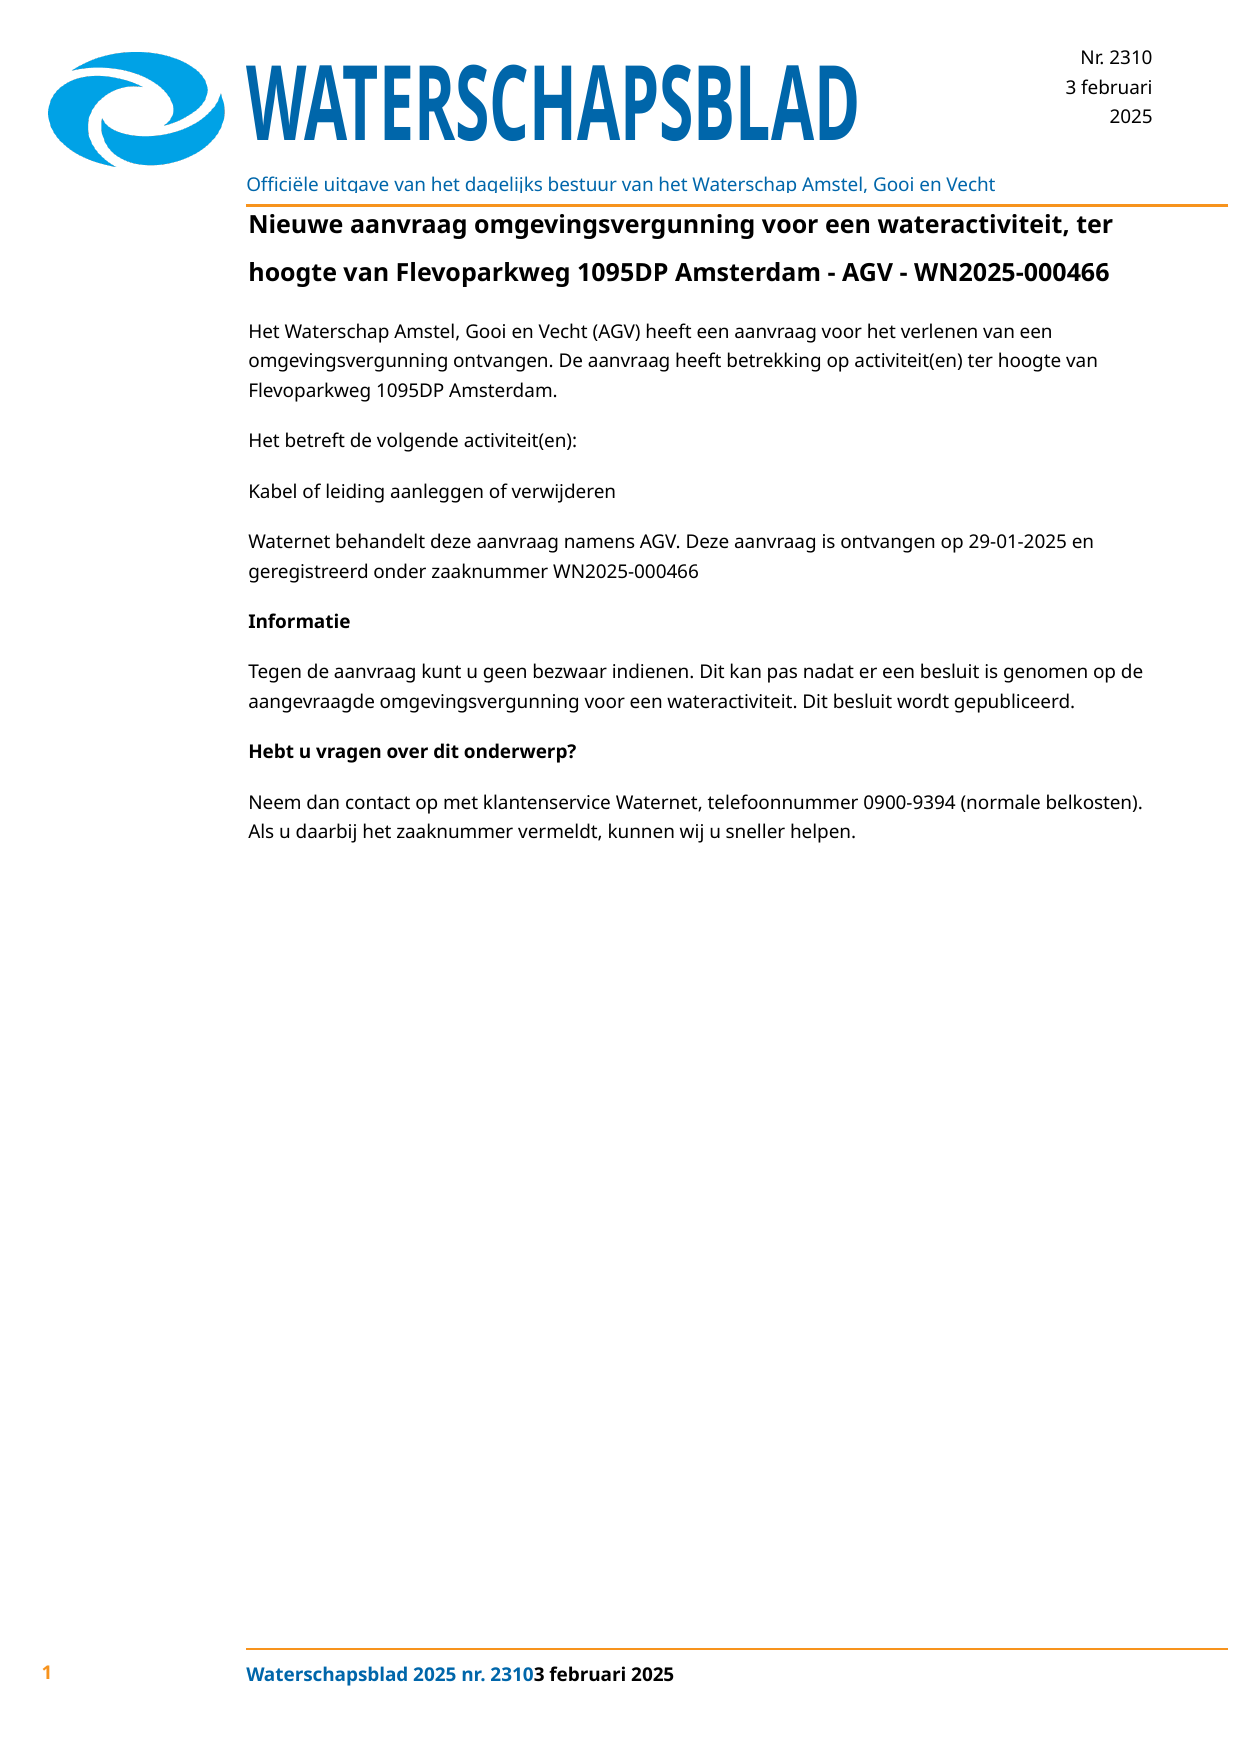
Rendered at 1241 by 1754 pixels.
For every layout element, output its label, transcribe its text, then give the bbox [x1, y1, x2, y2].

text Nieuwe aanvraag omgevingsvergunning voor een wateractiviteit, ter hoogte van Flevoparkweg 1095DP Amsterdam - AGV - WN2025-000466 [248, 207, 1152, 288]
text Tegen de aanvraag kunt u geen bezwaar indienen. Dit kan pas nadat er een besluit is genomen op de aangevraagde omgevingsvergunning voor een wateractiviteit. Dit besluit wordt gepubliceerd. [248, 659, 1152, 714]
picture [41, 47, 231, 172]
text Kabel of leiding aanleggen of verwijderen [248, 478, 1152, 504]
text Informatie [248, 608, 1152, 634]
text Het betreft de volgende activiteit(en): [248, 427, 1152, 453]
text Waternet behandelt deze aanvraag namens AGV. Deze aanvraag is ontvangen op 29-01-2025 en geregistreerd onder zaaknummer WN2025-000466 [248, 528, 1152, 584]
text Neem dan contact op met klantenservice Waternet, telefoonnummer 0900-9394 (normale belkosten). Als u daarbij het zaaknummer vermeldt, kunnen wij u sneller helpen. [248, 789, 1152, 844]
text Hebt u vragen over dit onderwerp? [248, 739, 1152, 764]
text Het Waterschap Amstel, Gooi en Vecht (AGV) heeft een aanvraag voor het verlenen van een omgevingsvergunning ontvangen. De aanvraag heeft betrekking op activiteit(en) ter hoogte van Flevoparkweg 1095DP Amsterdam. [248, 318, 1152, 403]
